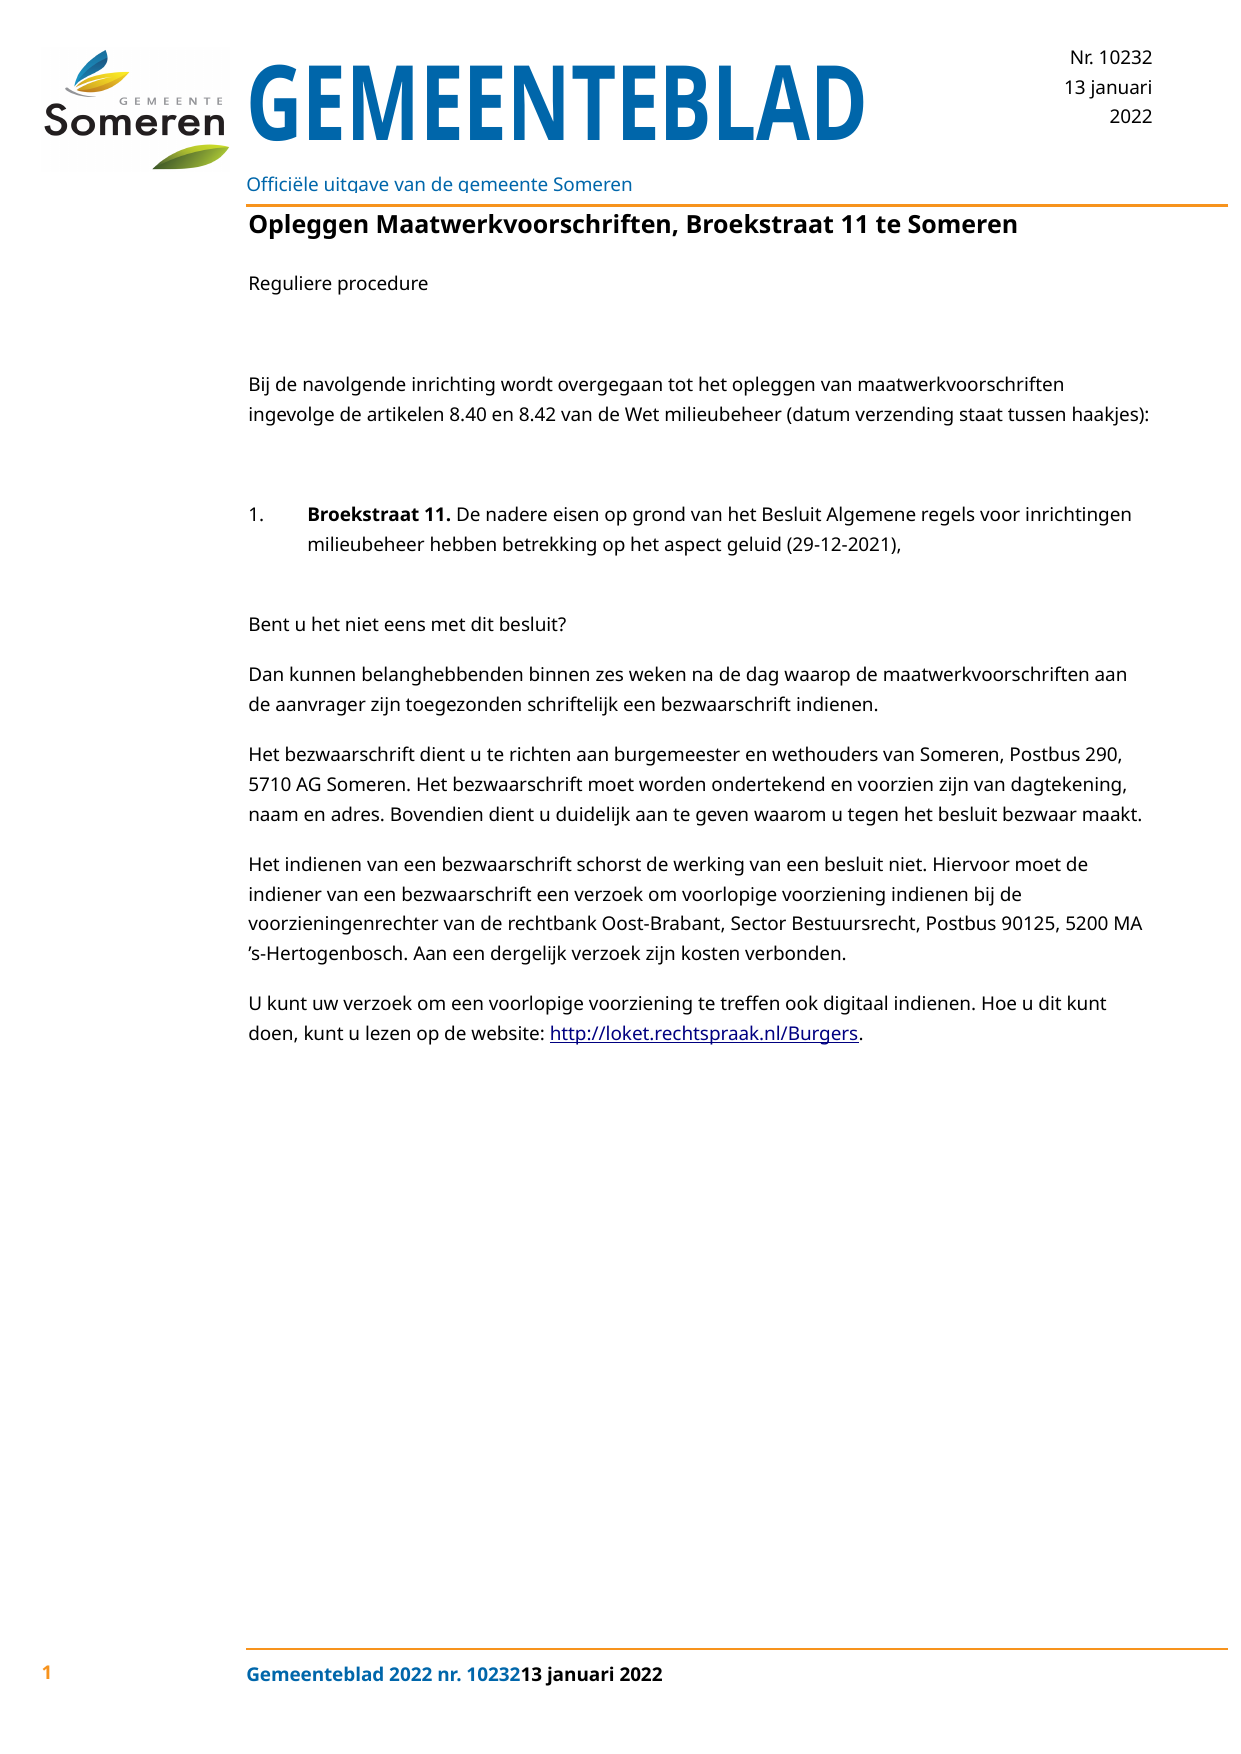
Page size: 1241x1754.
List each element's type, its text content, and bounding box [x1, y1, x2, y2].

text Reguliere procedure [248, 270, 1152, 296]
text Opleggen Maatwerkvoorschriften, Broekstraat 11 te Someren [248, 207, 1152, 241]
text Bent u het niet eens met dit besluit? [248, 611, 1152, 637]
list Broekstraat 11. De nadere eisen op grond van het Besluit Algemene regels voor inrichtingen milieubeheer hebben betrekking op het aspect geluid (29-12-2021), [248, 502, 1152, 557]
text Het bezwaarschrift dient u te richten aan burgemeester en wethouders van Someren, Postbus 290, 5710 AG Someren. Het bezwaarschrift moet worden ondertekend en voorzien zijn van dagtekening, naam en adres. Bovendien dient u duidelijk aan te geven waarom u tegen het besluit bezwaar maakt. [248, 742, 1152, 826]
text U kunt uw verzoek om een voorlopige voorziening te treffen ook digitaal indienen. Hoe u dit kunt doen, kunt u lezen op de website: http://loket.rechtspraak.nl/Burgers. [248, 990, 1152, 1046]
picture [41, 47, 231, 172]
text Bij de navolgende inrichting wordt overgegaan tot het opleggen van maatwerkvoorschriften ingevolge de artikelen 8.40 en 8.42 van de Wet milieubeheer (datum verzending staat tussen haakjes): [248, 371, 1152, 426]
text Het indienen van een bezwaarschrift schorst de werking van een besluit niet. Hiervoor moet de indiener van een bezwaarschrift een verzoek om voorlopige voorziening indienen bij de voorzieningenrechter van de rechtbank Oost-Brabant, Sector Bestuursrecht, Postbus 90125, 5200 MA ’s-Hertogenbosch. Aan een dergelijk verzoek zijn kosten verbonden. [248, 851, 1152, 966]
text Dan kunnen belanghebbenden binnen zes weken na de dag waarop de maatwerkvoorschriften aan de aanvrager zijn toegezonden schriftelijk een bezwaarschrift indienen. [248, 662, 1152, 717]
